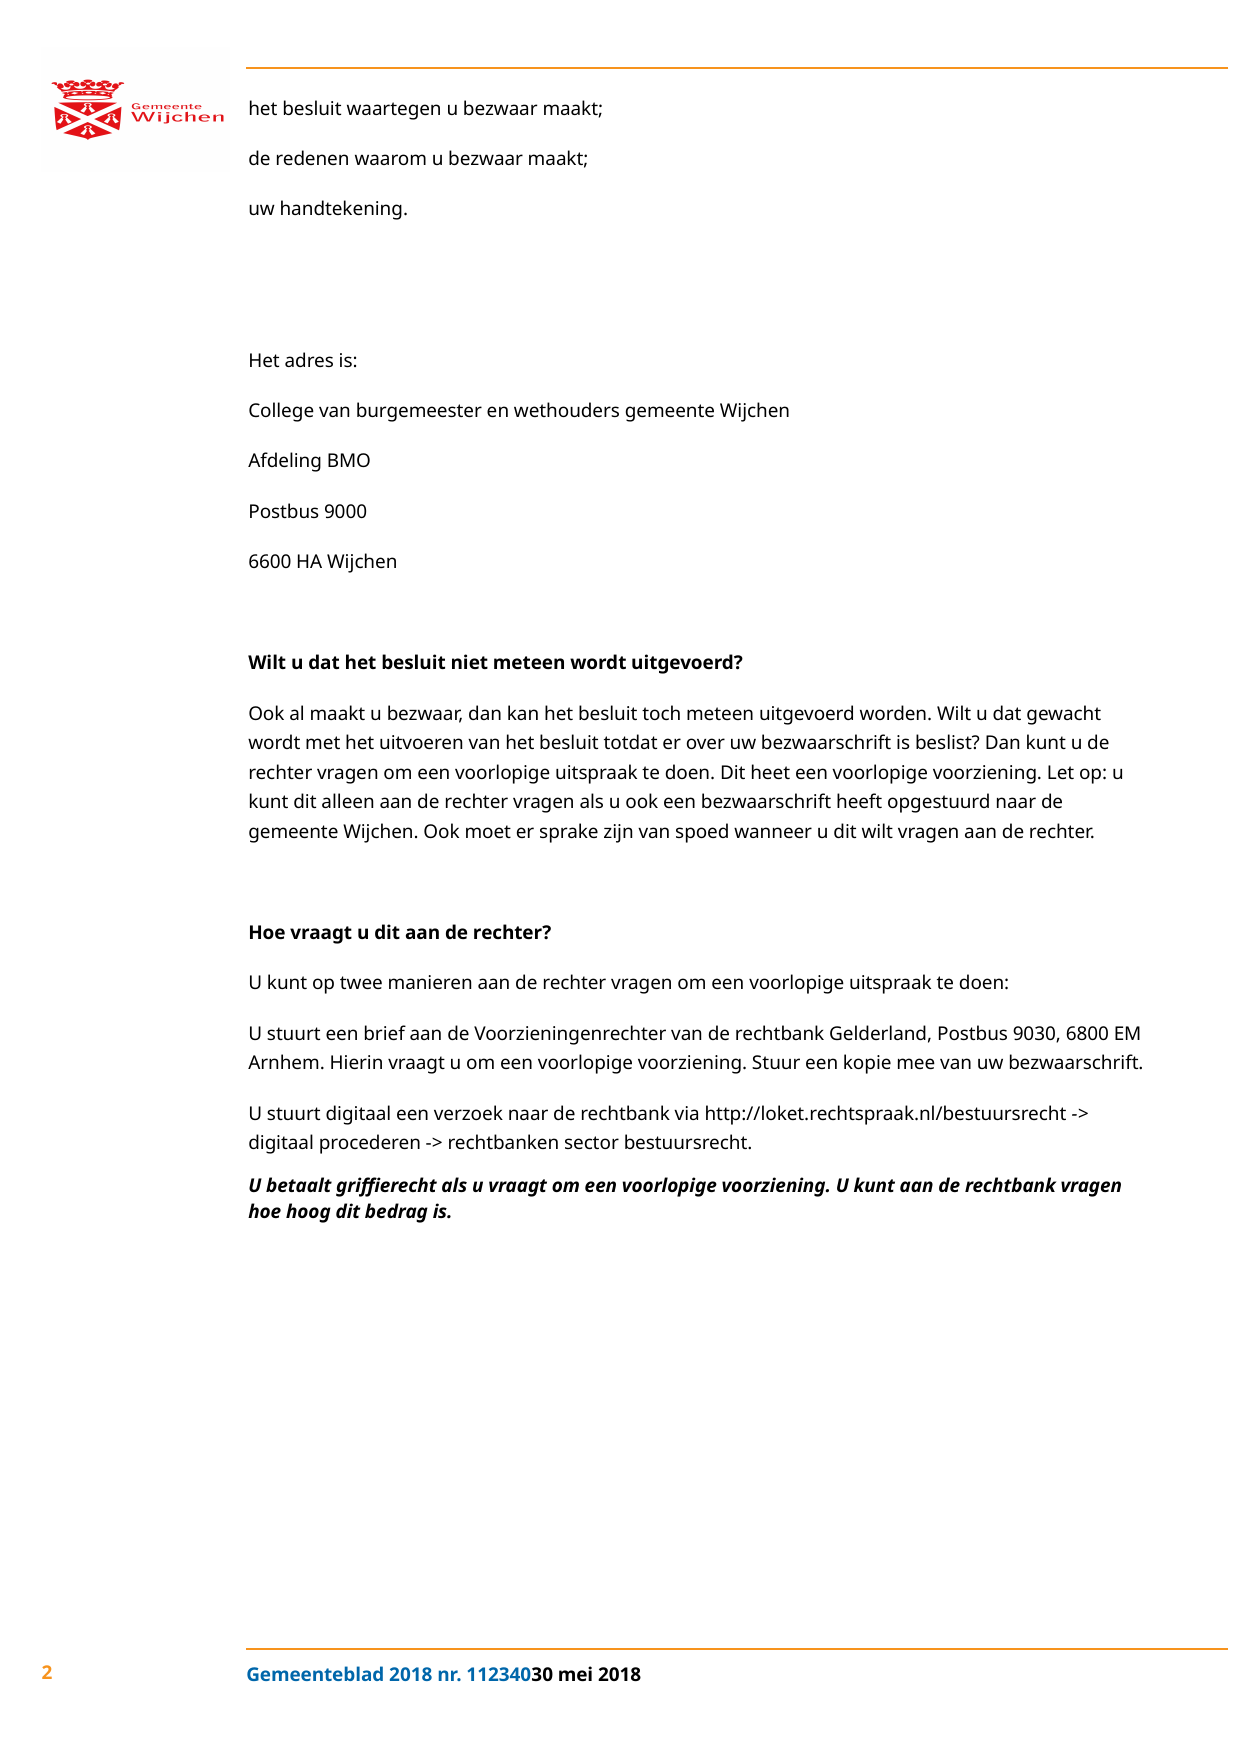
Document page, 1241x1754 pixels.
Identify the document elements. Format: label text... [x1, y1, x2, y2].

text de redenen waarom u bezwaar maakt; [248, 145, 1152, 171]
text U betaalt griffierecht als u vraagt om een voorlopige voorziening. U kunt aan de rechtbank vragen hoe hoog dit bedrag is. [248, 1172, 1152, 1224]
text College van burgemeester en wethouders gemeente Wijchen [248, 397, 1152, 423]
text Postbus 9000 [248, 498, 1152, 524]
text 6600 HA Wijchen [248, 548, 1152, 574]
text uw handtekening. [248, 196, 1152, 221]
picture [41, 47, 231, 172]
text Het adres is: [248, 347, 1152, 373]
text U stuurt digitaal een verzoek naar de rechtbank via http://loket.rechtspraak.nl/bestuursrecht -> digitaal procederen -> rechtbanken sector bestuursrecht. [248, 1100, 1152, 1155]
text het besluit waartegen u bezwaar maakt; [248, 95, 1152, 121]
text U kunt op twee manieren aan de rechter vragen om een voorlopige uitspraak te doen: [248, 969, 1152, 995]
text Wilt u dat het besluit niet meteen wordt uitgevoerd? [248, 649, 1152, 675]
text Hoe vraagt u dit aan de rechter? [248, 919, 1152, 945]
text U stuurt een brief aan de Voorzieningenrechter van de rechtbank Gelderland, Postbus 9030, 6800 EM Arnhem. Hierin vraagt u om een voorlopige voorziening. Stuur een kopie mee van uw bezwaarschrift. [248, 1020, 1152, 1075]
text Ook al maakt u bezwaar, dan kan het besluit toch meteen uitgevoerd worden. Wilt u dat gewacht wordt met het uitvoeren van het besluit totdat er over uw bezwaarschrift is beslist? Dan kunt u de rechter vragen om een voorlopige uitspraak te doen. Dit heet een voorlopige voorziening. Let op: u kunt dit alleen aan de rechter vragen als u ook een bezwaarschrift heeft opgestuurd naar de gemeente Wijchen. Ook moet er sprake zijn van spoed wanneer u dit wilt vragen aan de rechter. [248, 700, 1152, 844]
text Afdeling BMO [248, 448, 1152, 473]
